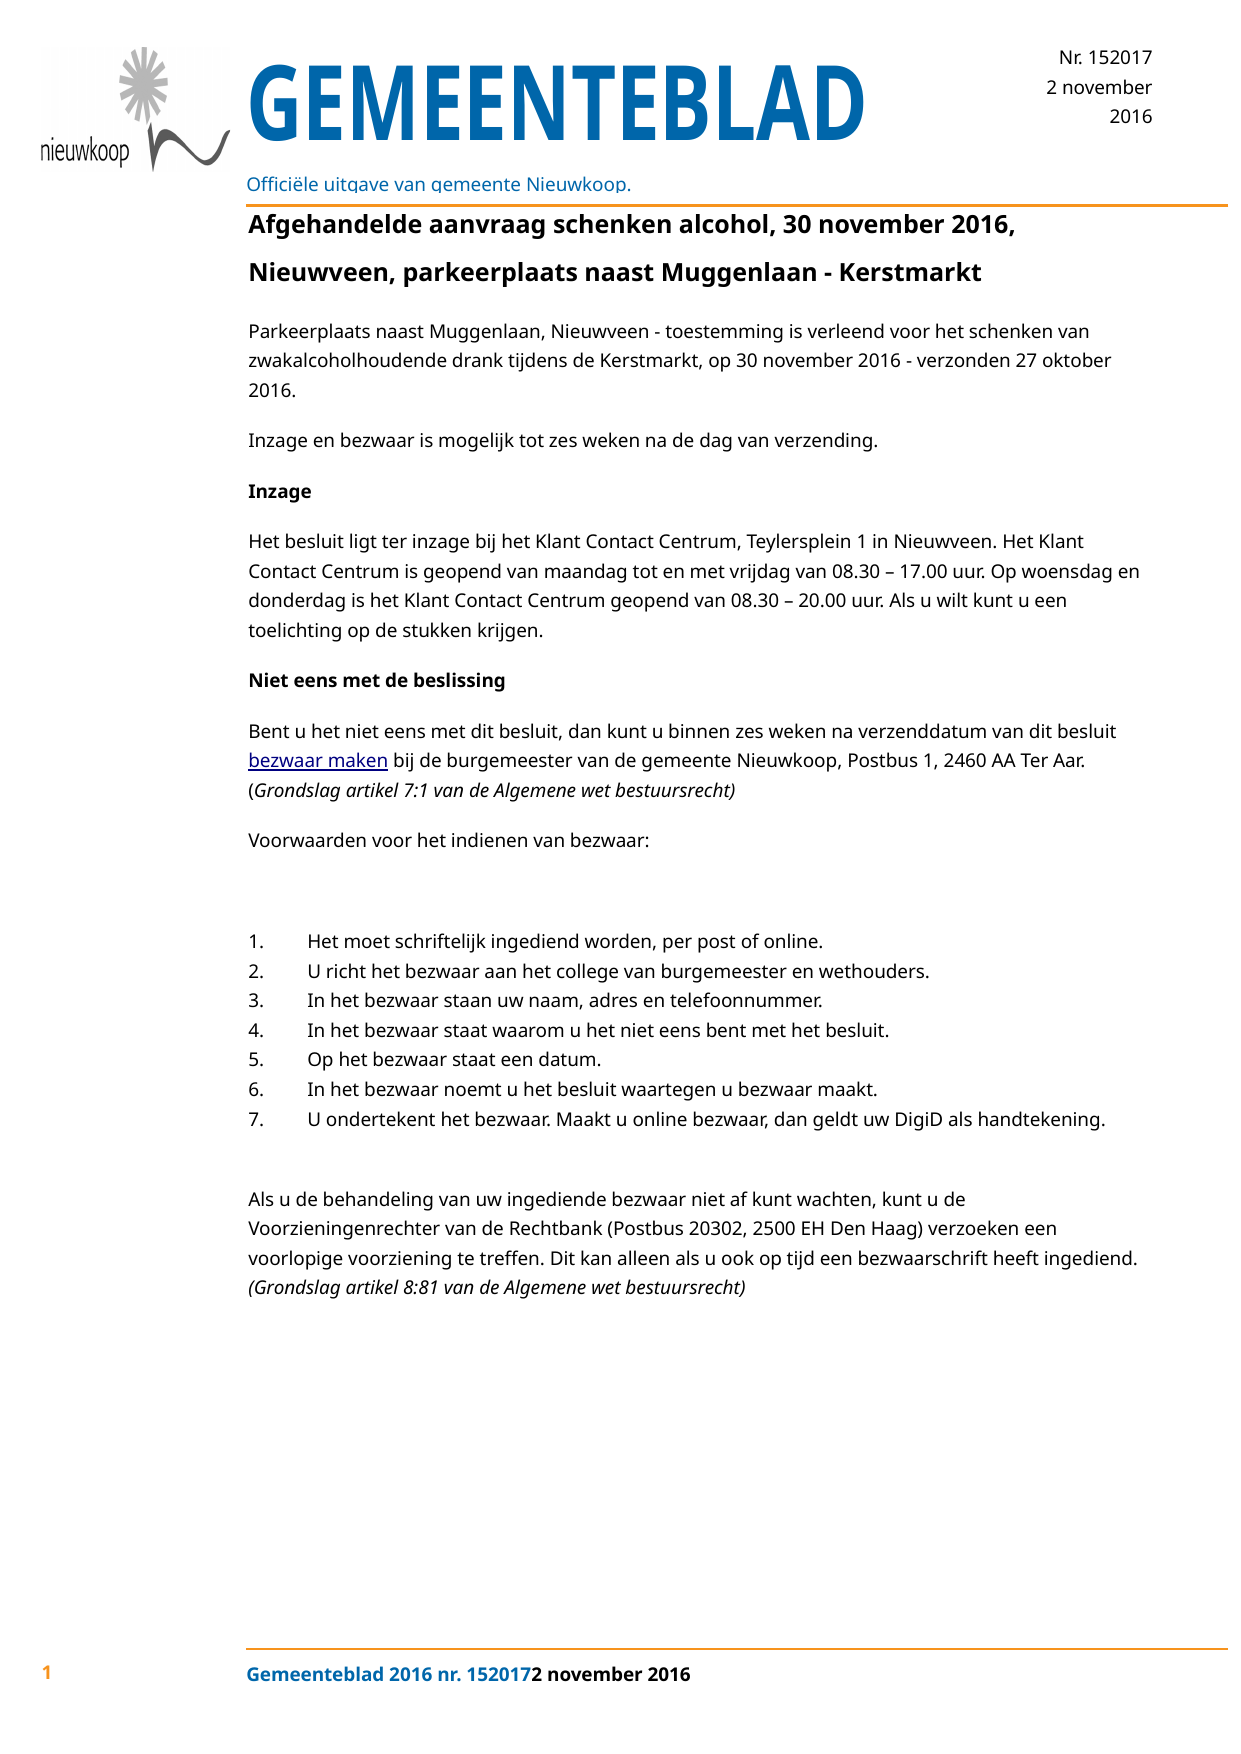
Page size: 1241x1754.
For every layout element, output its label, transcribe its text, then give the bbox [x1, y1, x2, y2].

text Bent u het niet eens met dit besluit, dan kunt u binnen zes weken na verzenddatum van dit besluit bezwaar maken bij de burgemeester van de gemeente Nieuwkoop, Postbus 1, 2460 AA Ter Aar. (Grondslag artikel 7:1 van de Algemene wet bestuursrecht) [248, 718, 1152, 803]
text Voorwaarden voor het indienen van bezwaar: [248, 827, 1152, 853]
text Niet eens met de beslissing [248, 667, 1152, 693]
text Het besluit ligt ter inzage bij het Klant Contact Centrum, Teylersplein 1 in Nieuwveen. Het Klant Contact Centrum is geopend van maandag tot en met vrijdag van 08.30 – 17.00 uur. Op woensdag en donderdag is het Klant Contact Centrum geopend van 08.30 – 20.00 uur. Als u wilt kunt u een toelichting op de stukken krijgen. [248, 528, 1152, 643]
text Afgehandelde aanvraag schenken alcohol, 30 november 2016, Nieuwveen, parkeerplaats naast Muggenlaan - Kerstmarkt [248, 207, 1152, 288]
list U richt het bezwaar aan het college van burgemeester en wethouders. [248, 958, 1152, 984]
text Inzage [248, 478, 1152, 504]
list Op het bezwaar staat een datum. [248, 1047, 1152, 1072]
text Parkeerplaats naast Muggenlaan, Nieuwveen - toestemming is verleend voor het schenken van zwakalcoholhoudende drank tijdens de Kerstmarkt, op 30 november 2016 - verzonden 27 oktober 2016. [248, 318, 1152, 403]
list In het bezwaar staan uw naam, adres en telefoonnummer. [248, 987, 1152, 1013]
picture [41, 47, 231, 172]
list In het bezwaar noemt u het besluit waartegen u bezwaar maakt. [248, 1076, 1152, 1102]
list Het moet schriftelijk ingediend worden, per post of online. [248, 928, 1152, 954]
text Als u de behandeling van uw ingediende bezwaar niet af kunt wachten, kunt u de Voorzieningenrechter van de Rechtbank (Postbus 20302, 2500 EH Den Haag) verzoeken een voorlopige voorziening te treffen. Dit kan alleen als u ook op tijd een bezwaarschrift heeft ingediend. (Grondslag artikel 8:81 van de Algemene wet bestuursrecht) [248, 1186, 1152, 1300]
list In het bezwaar staat waarom u het niet eens bent met het besluit. [248, 1017, 1152, 1043]
text Inzage en bezwaar is mogelijk tot zes weken na de dag van verzending. [248, 427, 1152, 453]
list U ondertekent het bezwaar. Maakt u online bezwaar, dan geldt uw DigiD als handtekening. [248, 1106, 1152, 1132]
